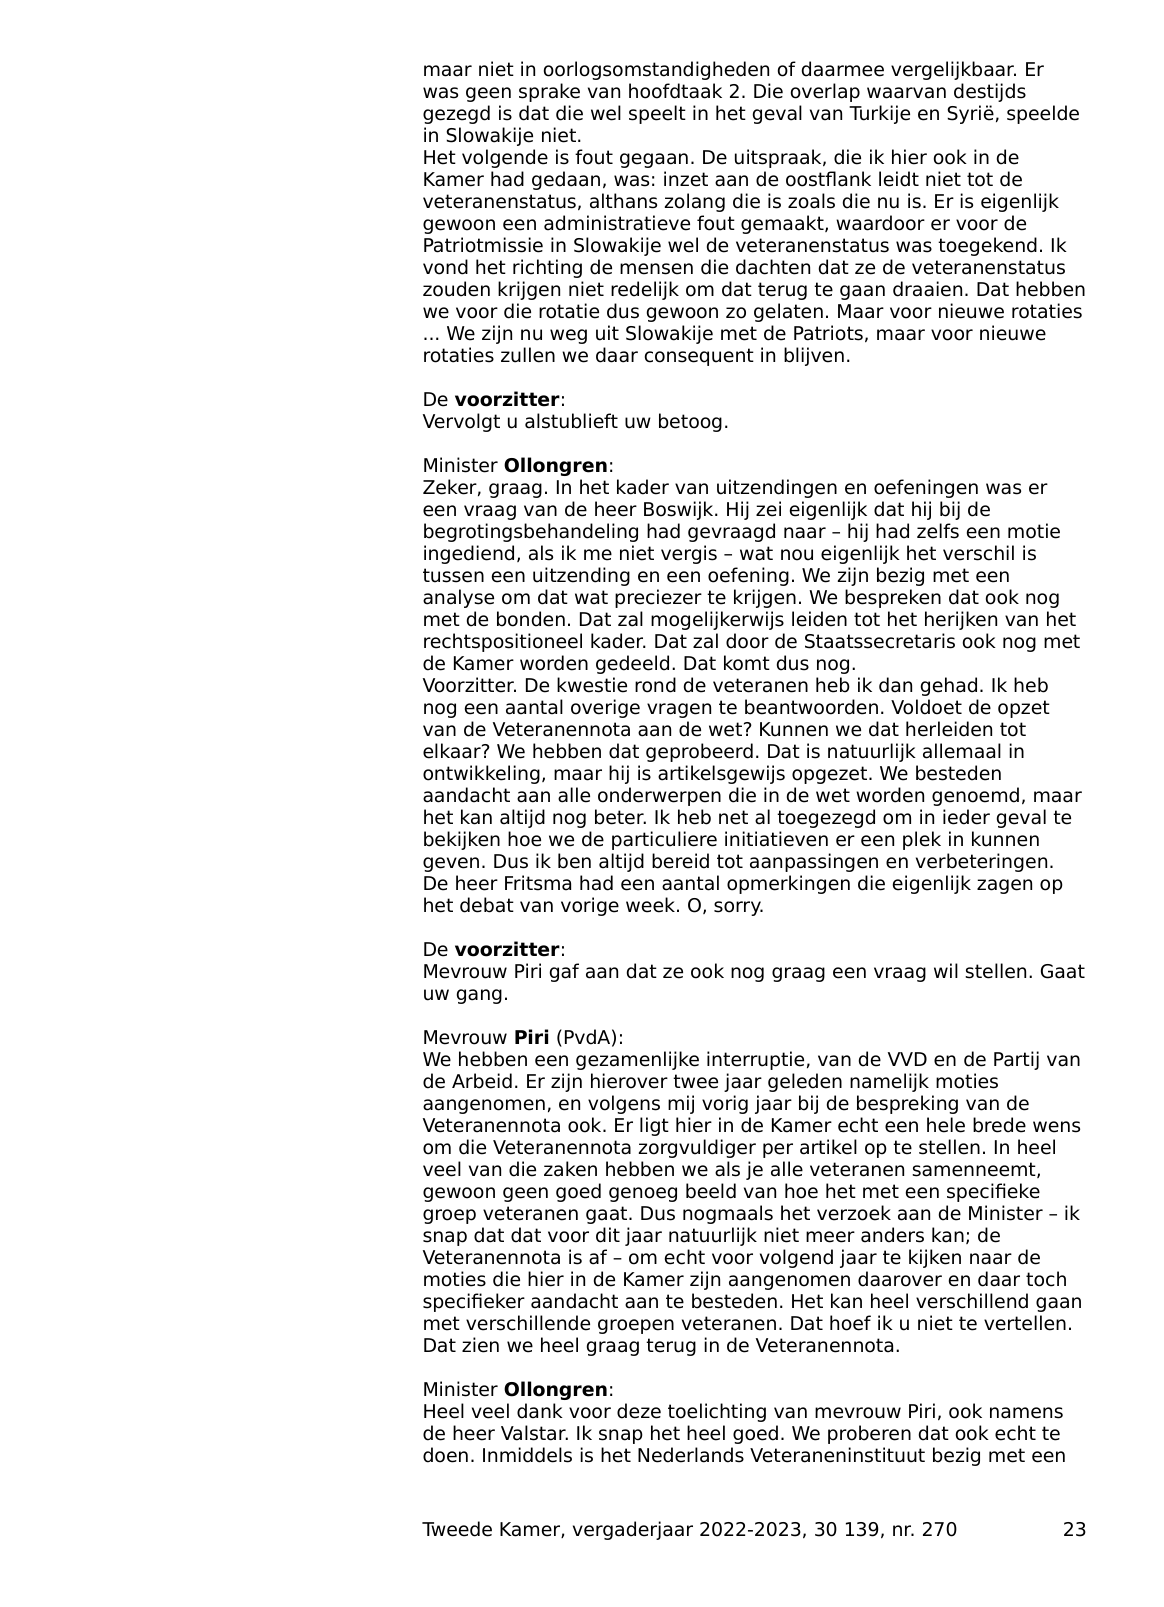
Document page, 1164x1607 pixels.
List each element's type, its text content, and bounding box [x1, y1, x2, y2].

text maar niet in oorlogsomstandigheden of daarmee vergelijkbaar. Er was geen sprake van hoofdtaak 2. Die overlap waarvan destijds gezegd is dat die wel speelt in het geval van Turkije en Syrië, speelde in Slowakije niet. [422, 59, 1087, 147]
text Mevrouw Piri (PvdA): [422, 1027, 1087, 1049]
text Het volgende is fout gegaan. De uitspraak, die ik hier ook in de Kamer had gedaan, was: inzet aan de oostflank leidt niet tot de veteranenstatus, althans zolang die is zoals die nu is. Er is eigenlijk gewoon een administratieve fout gemaakt, waardoor er voor de Patriotmissie in Slowakije wel de veteranenstatus was toegekend. Ik vond het richting de mensen die dachten dat ze de veteranenstatus zouden krijgen niet redelijk om dat terug te gaan draaien. Dat hebben we voor die rotatie dus gewoon zo gelaten. Maar voor nieuwe rotaties ... We zijn nu weg uit Slowakije met de Patriots, maar voor nieuwe rotaties zullen we daar consequent in blijven. [422, 147, 1087, 367]
text We hebben een gezamenlijke interruptie, van de VVD en de Partij van de Arbeid. Er zijn hierover twee jaar geleden namelijk moties aangenomen, en volgens mij vorig jaar bij de bespreking van de Veteranennota ook. Er ligt hier in de Kamer echt een hele brede wens om die Veteranennota zorgvuldiger per artikel op te stellen. In heel veel van die zaken hebben we als je alle veteranen samenneemt, gewoon geen goed genoeg beeld van hoe het met een specifieke groep veteranen gaat. Dus nogmaals het verzoek aan de Minister – ik snap dat dat voor dit jaar natuurlijk niet meer anders kan; de Veteranennota is af – om echt voor volgend jaar te kijken naar de moties die hier in de Kamer zijn aangenomen daarover en daar toch specifieker aandacht aan te besteden. Het kan heel verschillend gaan met verschillende groepen veteranen. Dat hoef ik u niet te vertellen. Dat zien we heel graag terug in de Veteranennota. [422, 1049, 1087, 1357]
text Zeker, graag. In het kader van uitzendingen en oefeningen was er een vraag van de heer Boswijk. Hij zei eigenlijk dat hij bij de begrotingsbehandeling had gevraagd naar – hij had zelfs een motie ingediend, als ik me niet vergis – wat nou eigenlijk het verschil is tussen een uitzending en een oefening. We zijn bezig met een analyse om dat wat preciezer te krijgen. We bespreken dat ook nog met de bonden. Dat zal mogelijkerwijs leiden tot het herijken van het rechtspositioneel kader. Dat zal door de Staatssecretaris ook nog met de Kamer worden gedeeld. Dat komt dus nog. [422, 477, 1087, 675]
text Minister Ollongren: [422, 455, 1087, 477]
text Vervolgt u alstublieft uw betoog. [422, 411, 1087, 433]
text De heer Fritsma had een aantal opmerkingen die eigenlijk zagen op het debat van vorige week. O, sorry. [422, 873, 1087, 917]
text Minister Ollongren: [422, 1379, 1087, 1401]
text Mevrouw Piri gaf aan dat ze ook nog graag een vraag wil stellen. Gaat uw gang. [422, 961, 1087, 1005]
text De voorzitter: [422, 939, 1087, 961]
text De voorzitter: [422, 389, 1087, 411]
text Heel veel dank voor deze toelichting van mevrouw Piri, ook namens de heer Valstar. Ik snap het heel goed. We proberen dat ook echt te doen. Inmiddels is het Nederlands Veteraneninstituut bezig met een [422, 1401, 1087, 1467]
text Voorzitter. De kwestie rond de veteranen heb ik dan gehad. Ik heb nog een aantal overige vragen te beantwoorden. Voldoet de opzet van de Veteranennota aan de wet? Kunnen we dat herleiden tot elkaar? We hebben dat geprobeerd. Dat is natuurlijk allemaal in ontwikkeling, maar hij is artikelsgewijs opgezet. We besteden aandacht aan alle onderwerpen die in de wet worden genoemd, maar het kan altijd nog beter. Ik heb net al toegezegd om in ieder geval te bekijken hoe we de particuliere initiatieven er een plek in kunnen geven. Dus ik ben altijd bereid tot aanpassingen en verbeteringen. [422, 675, 1087, 873]
